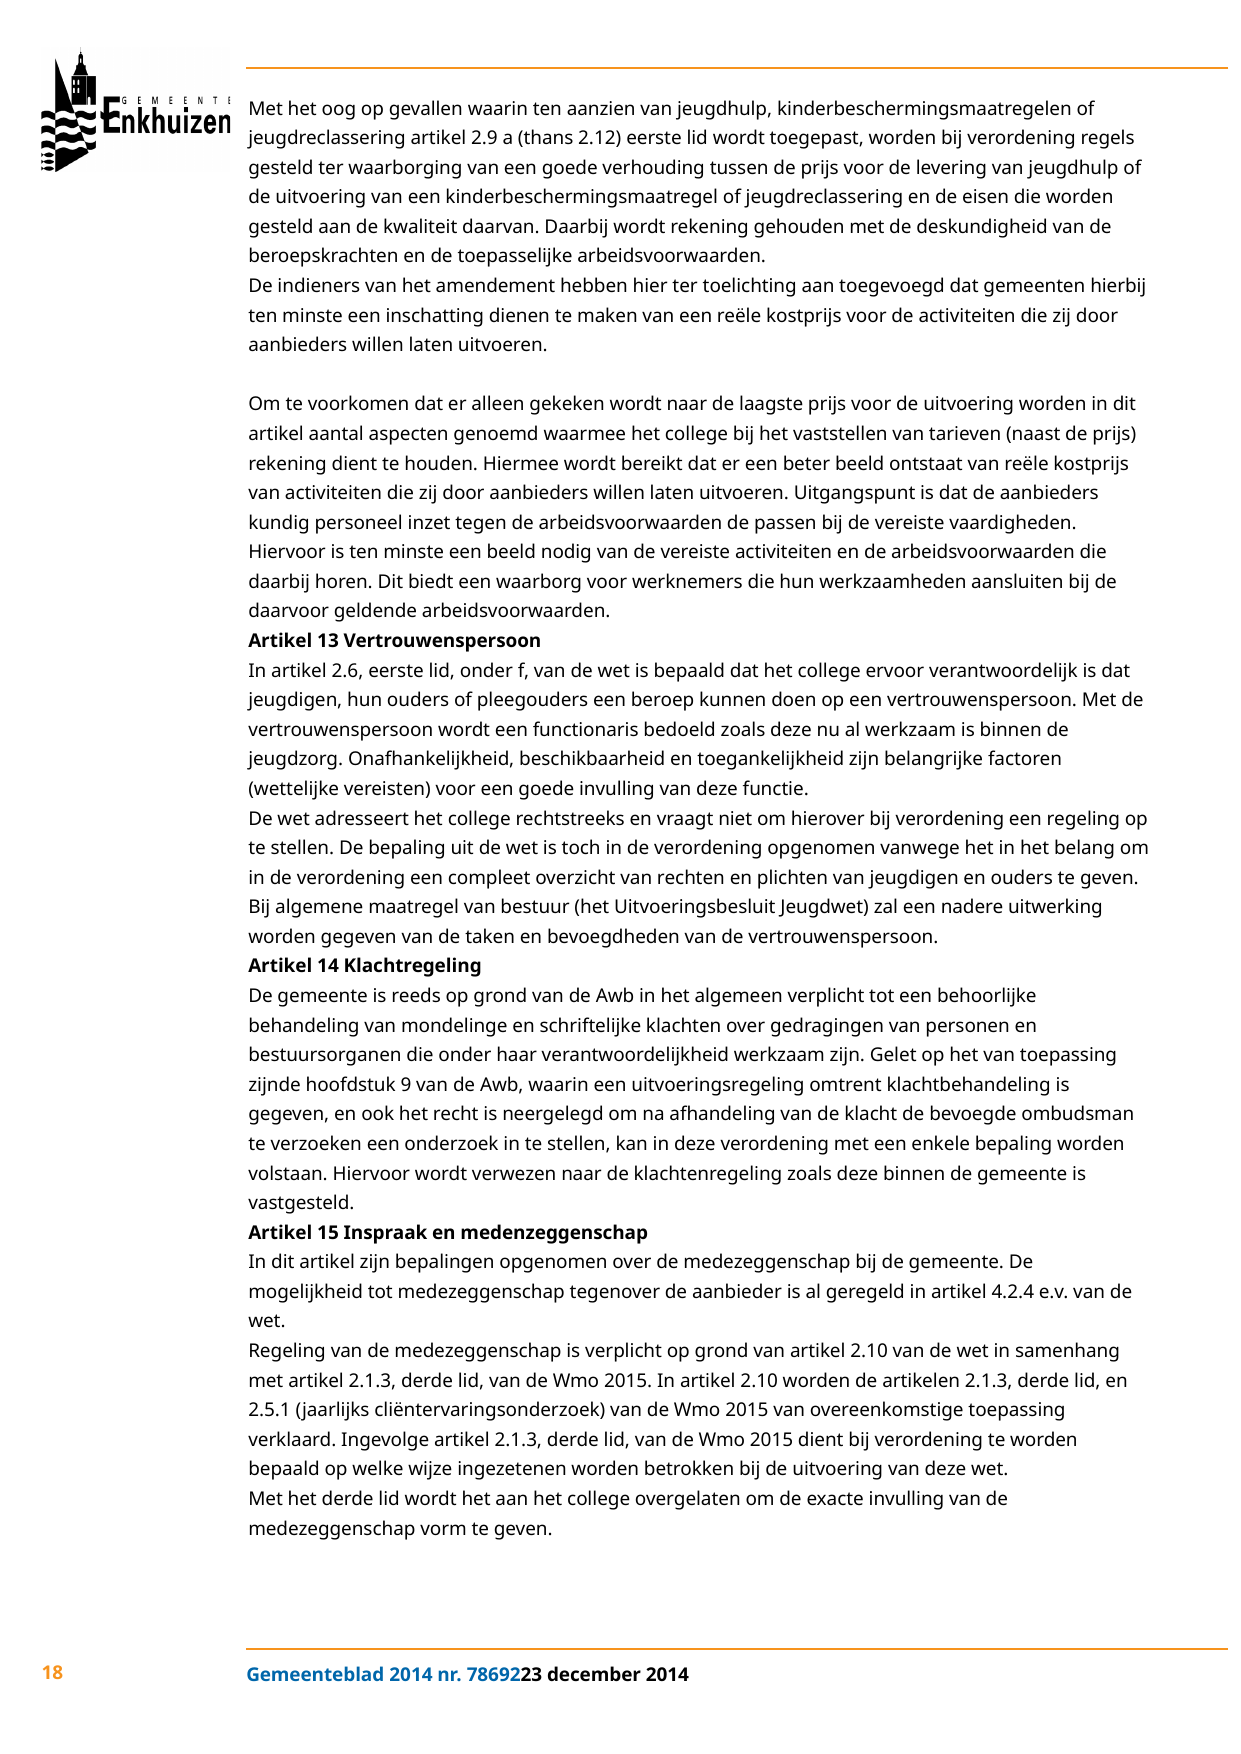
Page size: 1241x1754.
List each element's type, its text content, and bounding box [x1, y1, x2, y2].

text Met het oog op gevallen waarin ten aanzien van jeugdhulp, kinderbeschermingsmaatregelen of jeugdreclassering artikel 2.9 a (thans 2.12) eerste lid wordt toegepast, worden bij verordening regels gesteld ter waarborging van een goede verhouding tussen de prijs voor de levering van jeugdhulp of de uitvoering van een kinderbeschermingsmaatregel of jeugdreclassering en de eisen die worden gesteld aan de kwaliteit daarvan. Daarbij wordt rekening gehouden met de deskundigheid van de beroepskrachten en de toepasselijke arbeidsvoorwaarden. [248, 95, 1152, 268]
text Bij algemene maatregel van bestuur (het Uitvoeringsbesluit Jeugdwet) zal een nadere uitwerking worden gegeven van de taken en bevoegdheden van de vertrouwenspersoon. [248, 893, 1152, 949]
text In dit artikel zijn bepalingen opgenomen over de medezeggenschap bij de gemeente. De mogelijkheid tot medezeggenschap tegenover de aanbieder is al geregeld in artikel 4.2.4 e.v. van de wet. [248, 1248, 1152, 1333]
text De indieners van het amendement hebben hier ter toelichting aan toegevoegd dat gemeenten hierbij ten minste een inschatting dienen te maken van een reële kostprijs voor de activiteiten die zij door aanbieders willen laten uitvoeren. [248, 272, 1152, 357]
text Om te voorkomen dat er alleen gekeken wordt naar de laagste prijs voor de uitvoering worden in dit artikel aantal aspecten genoemd waarmee het college bij het vaststellen van tarieven (naast de prijs) rekening dient te houden. Hiermee wordt bereikt dat er een beter beeld ontstaat van reële kostprijs van activiteiten die zij door aanbieders willen laten uitvoeren. Uitgangspunt is dat de aanbieders kundig personeel inzet tegen de arbeidsvoorwaarden de passen bij de vereiste vaardigheden. Hiervoor is ten minste een beeld nodig van de vereiste activiteiten en de arbeidsvoorwaarden die daarbij horen. Dit biedt een waarborg voor werknemers die hun werkzaamheden aansluiten bij de daarvoor geldende arbeidsvoorwaarden. [248, 391, 1152, 623]
text De wet adresseert het college rechtstreeks en vraagt niet om hierover bij verordening een regeling op te stellen. De bepaling uit de wet is toch in de verordening opgenomen vanwege het in het belang om in de verordening een compleet overzicht van rechten en plichten van jeugdigen en ouders te geven. [248, 805, 1152, 890]
text In artikel 2.6, eerste lid, onder f, van de wet is bepaald dat het college ervoor verantwoordelijk is dat jeugdigen, hun ouders of pleegouders een beroep kunnen doen op een vertrouwenspersoon. Met de vertrouwenspersoon wordt een functionaris bedoeld zoals deze nu al werkzaam is binnen de jeugdzorg. Onafhankelijkheid, beschikbaarheid en toegankelijkheid zijn belangrijke factoren (wettelijke vereisten) voor een goede invulling van deze functie. [248, 657, 1152, 801]
text De gemeente is reeds op grond van de Awb in het algemeen verplicht tot een behoorlijke behandeling van mondelinge en schriftelijke klachten over gedragingen van personen en bestuursorganen die onder haar verantwoordelijkheid werkzaam zijn. Gelet op het van toepassing zijnde hoofdstuk 9 van de Awb, waarin een uitvoeringsregeling omtrent klachtbehandeling is gegeven, en ook het recht is neergelegd om na afhandeling van de klacht de bevoegde ombudsman te verzoeken een onderzoek in te stellen, kan in deze verordening met een enkele bepaling worden volstaan. Hiervoor wordt verwezen naar de klachtenregeling zoals deze binnen de gemeente is vastgesteld. [248, 982, 1152, 1215]
text Artikel 14 Klachtregeling [248, 953, 1152, 978]
text Artikel 13 Vertrouwenspersoon [248, 627, 1152, 653]
picture [41, 47, 231, 172]
text Met het derde lid wordt het aan het college overgelaten om de exacte invulling van de medezeggenschap vorm te geven. [248, 1485, 1152, 1541]
text Regeling van de medezeggenschap is verplicht op grond van artikel 2.10 van de wet in samenhang met artikel 2.1.3, derde lid, van de Wmo 2015. In artikel 2.10 worden de artikelen 2.1.3, derde lid, en 2.5.1 (jaarlijks cliëntervaringsonderzoek) van de Wmo 2015 van overeenkomstige toepassing verklaard. Ingevolge artikel 2.1.3, derde lid, van de Wmo 2015 dient bij verordening te worden bepaald op welke wijze ingezetenen worden betrokken bij de uitvoering van deze wet. [248, 1337, 1152, 1481]
text Artikel 15 Inspraak en medenzeggenschap [248, 1219, 1152, 1245]
